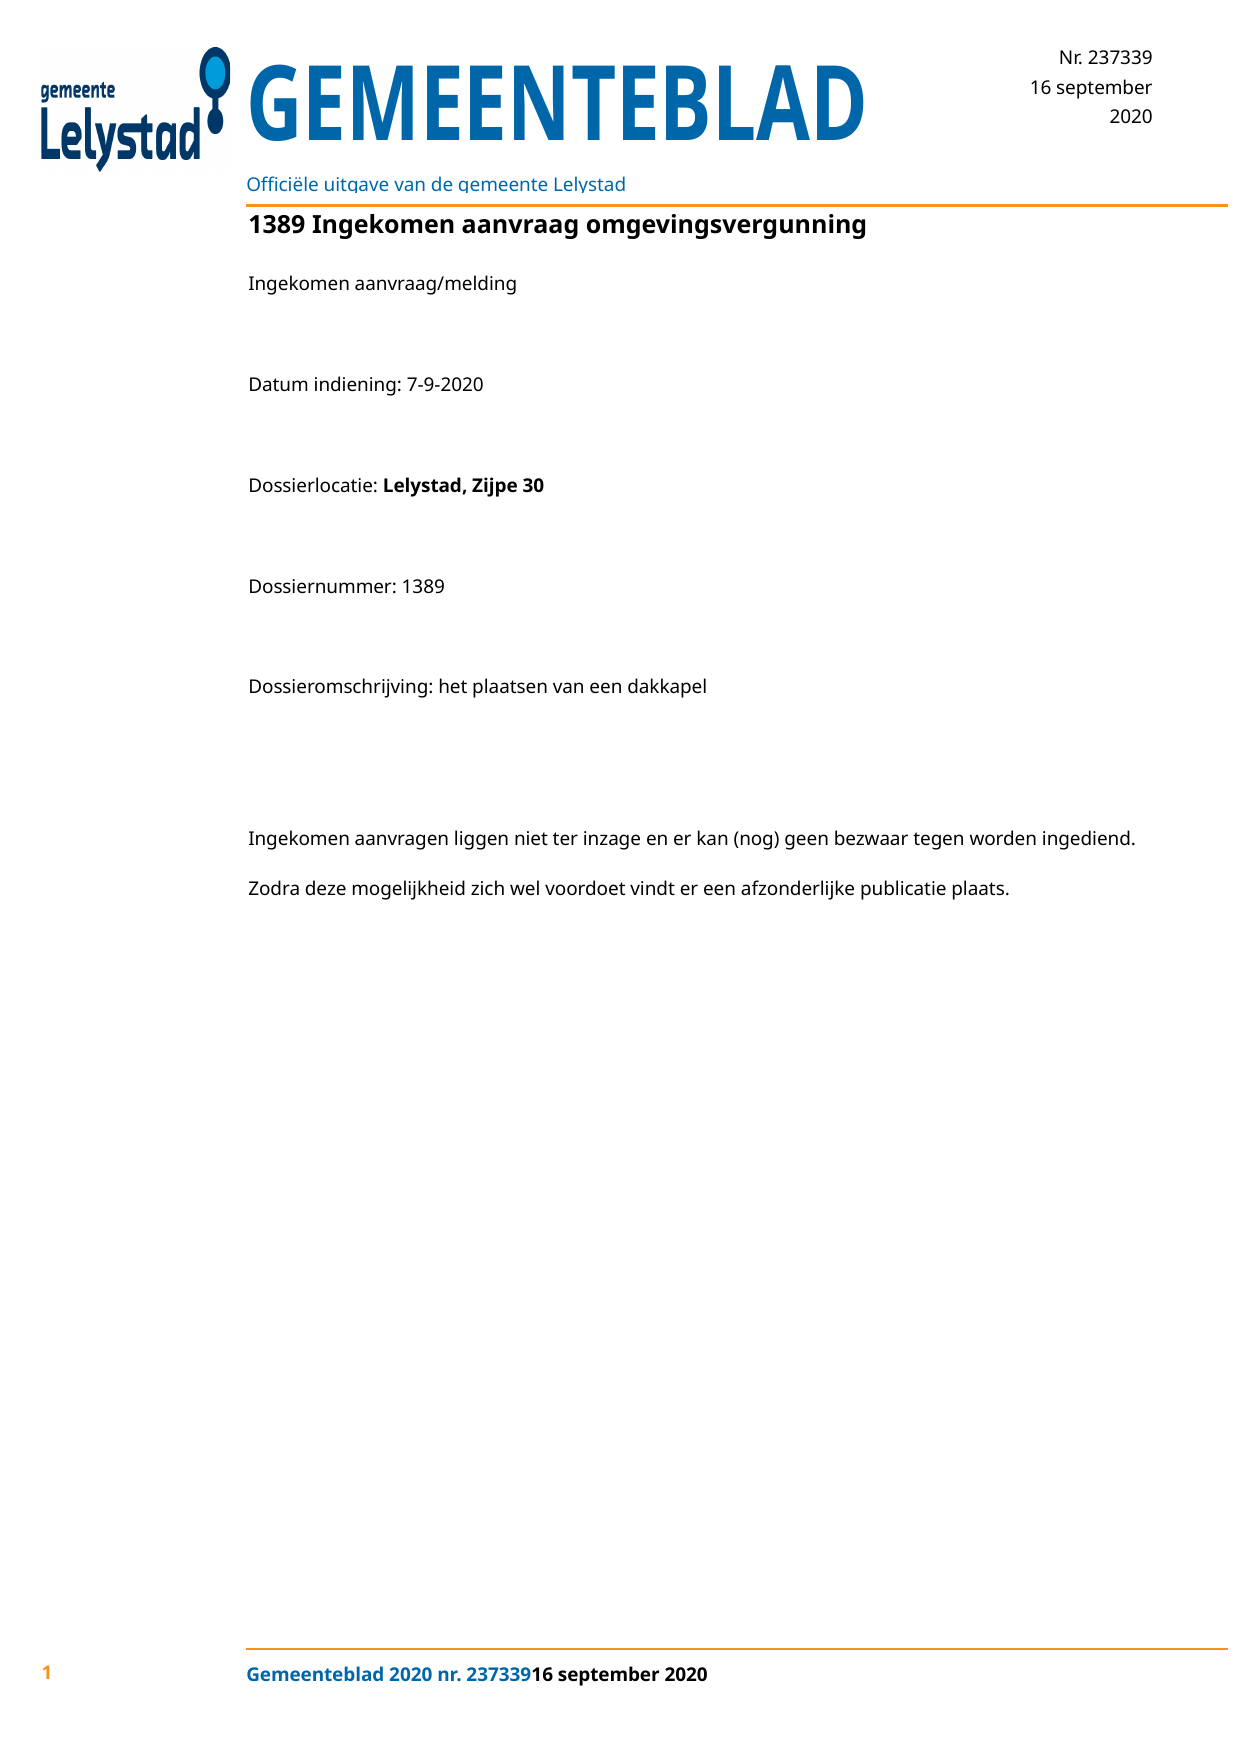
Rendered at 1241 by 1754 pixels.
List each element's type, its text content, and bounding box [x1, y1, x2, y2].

text Ingekomen aanvragen liggen niet ter inzage en er kan (nog) geen bezwaar tegen worden ingediend. [248, 825, 1152, 851]
text Dossiernummer: 1389 [248, 573, 1152, 598]
text Datum indiening: 7-9-2020 [248, 371, 1152, 397]
text 1389 Ingekomen aanvraag omgevingsvergunning [248, 207, 1152, 241]
text Dossierlocatie: Lelystad, Zijpe 30 [248, 472, 1152, 498]
text Dossieromschrijving: het plaatsen van een dakkapel [248, 674, 1152, 699]
picture [41, 47, 231, 172]
text Ingekomen aanvraag/melding [248, 270, 1152, 296]
text Zodra deze mogelijkheid zich wel voordoet vindt er een afzonderlijke publicatie plaats. [248, 875, 1152, 901]
